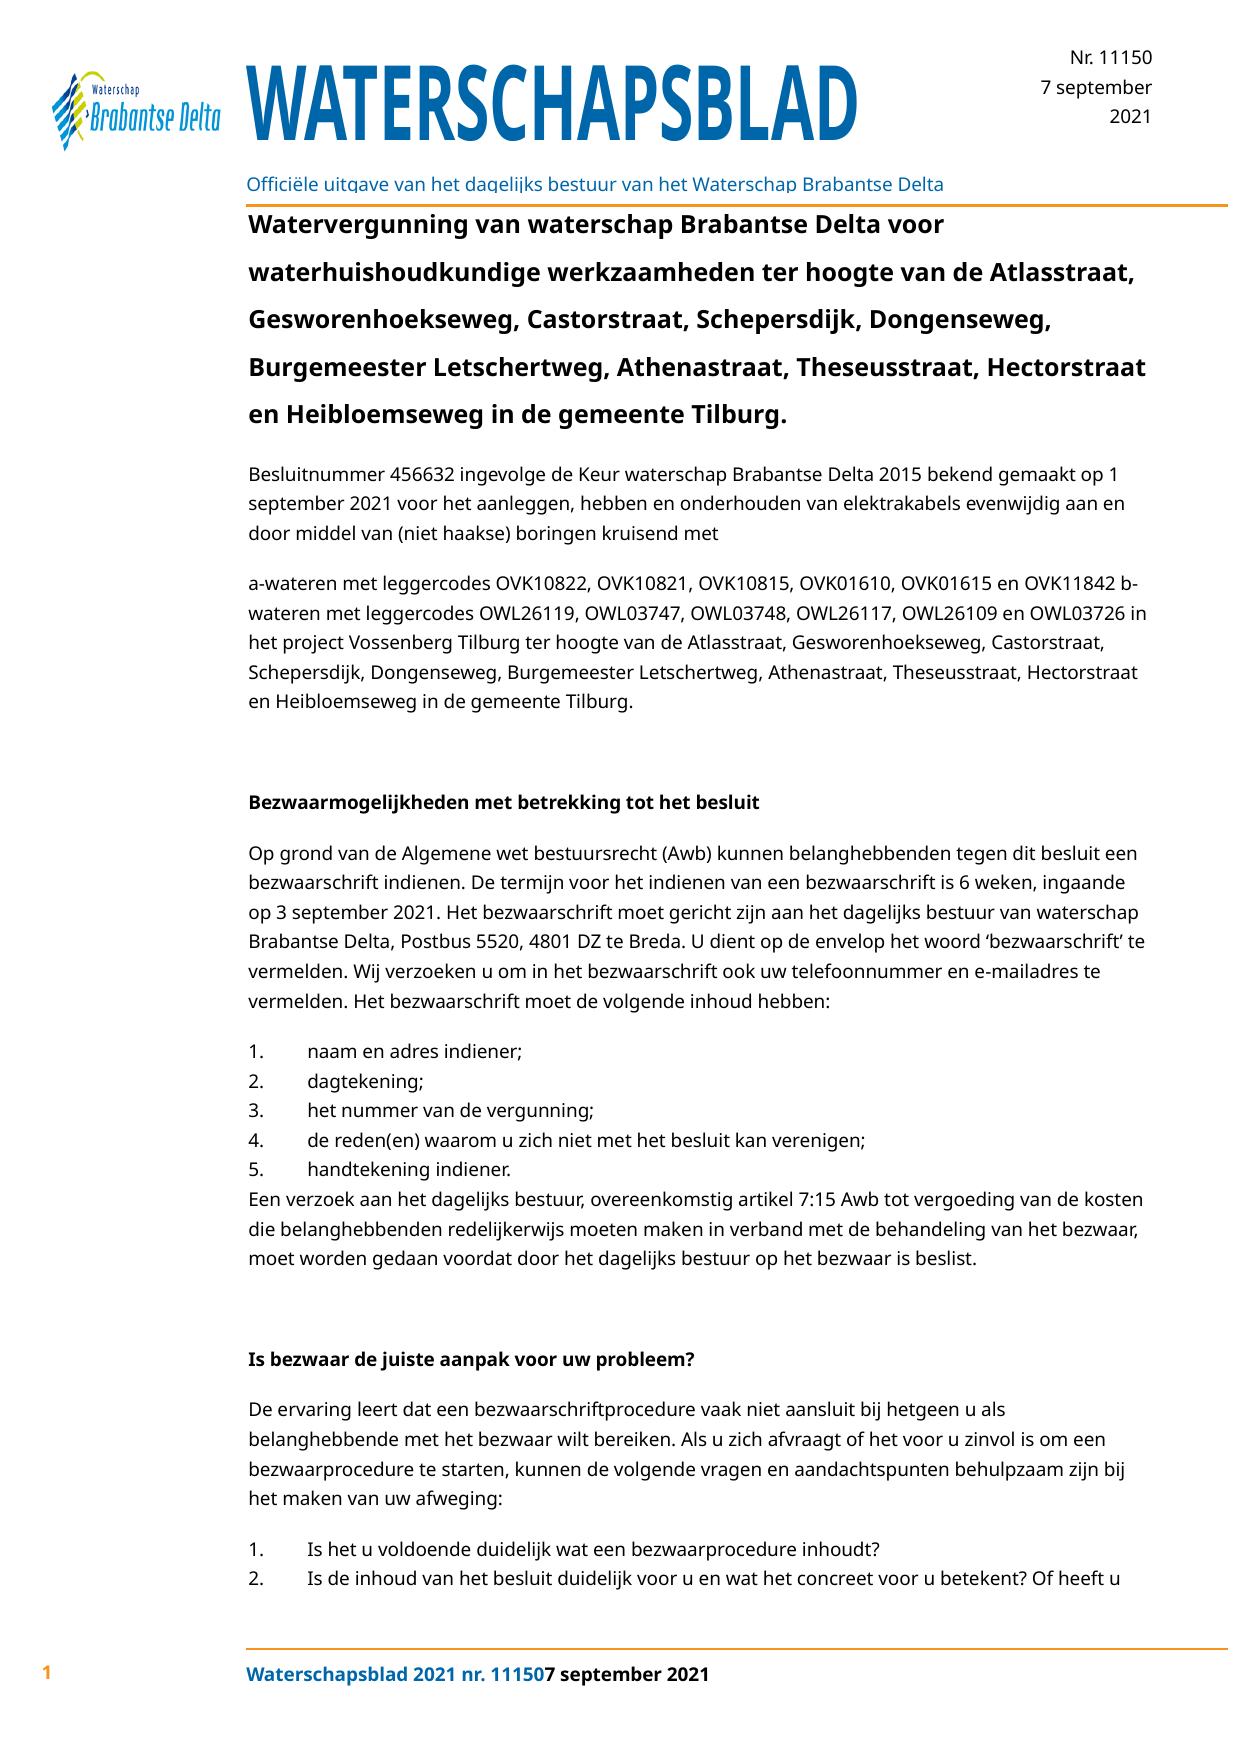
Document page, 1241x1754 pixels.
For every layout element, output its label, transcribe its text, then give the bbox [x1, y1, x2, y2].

text a-wateren met leggercodes OVK10822, OVK10821, OVK10815, OVK01610, OVK01615 en OVK11842 b-wateren met leggercodes OWL26119, OWL03747, OWL03748, OWL26117, OWL26109 en OWL03726 in het project Vossenberg Tilburg ter hoogte van de Atlasstraat, Gesworenhoekseweg, Castorstraat, Schepersdijk, Dongenseweg, Burgemeester Letschertweg, Athenastraat, Theseusstraat, Hectorstraat en Heibloemseweg in de gemeente Tilburg. [248, 570, 1152, 714]
list de reden(en) waarom u zich niet met het besluit kan verenigen; [248, 1127, 1152, 1153]
picture [41, 47, 231, 172]
list het nummer van de vergunning; [248, 1097, 1152, 1123]
text Is bezwaar de juiste aanpak voor uw probleem? [248, 1346, 1152, 1372]
text Bezwaarmogelijkheden met betrekking tot het besluit [248, 789, 1152, 815]
list handtekening indiener. [248, 1157, 1152, 1182]
text Besluitnummer 456632 ingevolge de Keur waterschap Brabantse Delta 2015 bekend gemaakt op 1 september 2021 voor het aanleggen, hebben en onderhouden van elektrakabels evenwijdig aan en door middel van (niet haakse) boringen kruisend met [248, 461, 1152, 546]
text Een verzoek aan het dagelijks bestuur, overeenkomstig artikel 7:15 Awb tot vergoeding van de kosten die belanghebbenden redelijkerwijs moeten maken in verband met de behandeling van het bezwaar, moet worden gedaan voordat door het dagelijks bestuur op het bezwaar is beslist. [248, 1186, 1152, 1271]
text Op grond van de Algemene wet bestuursrecht (Awb) kunnen belanghebbenden tegen dit besluit een bezwaarschrift indienen. De termijn voor het indienen van een bezwaarschrift is 6 weken, ingaande op 3 september 2021. Het bezwaarschrift moet gericht zijn aan het dagelijks bestuur van waterschap Brabantse Delta, Postbus 5520, 4801 DZ te Breda. U dient op de envelop het woord ‘bezwaarschrift’ te vermelden. Wij verzoeken u om in het bezwaarschrift ook uw telefoonnummer en e‑mailadres te vermelden. Het bezwaarschrift moet de volgende inhoud hebben: [248, 840, 1152, 1013]
list Is de inhoud van het besluit duidelijk voor u en wat het concreet voor u betekent? Of heeft u [248, 1565, 1152, 1591]
text De ervaring leert dat een bezwaarschriftprocedure vaak niet aansluit bij hetgeen u als belanghebbende met het bezwaar wilt bereiken. Als u zich afvraagt of het voor u zinvol is om een bezwaarprocedure te starten, kunnen de volgende vragen en aandachtspunten behulpzaam zijn bij het maken van uw afweging: [248, 1397, 1152, 1511]
list naam en adres indiener; [248, 1038, 1152, 1064]
list dagtekening; [248, 1068, 1152, 1093]
list Is het u voldoende duidelijk wat een bezwaarprocedure inhoudt? [248, 1536, 1152, 1561]
text Watervergunning van waterschap Brabantse Delta voor waterhuishoudkundige werkzaamheden ter hoogte van de Atlasstraat, Gesworenhoekseweg, Castorstraat, Schepersdijk, Dongenseweg, Burgemeester Letschertweg, Athenastraat, Theseusstraat, Hectorstraat en Heibloemseweg in de gemeente Tilburg. [248, 207, 1152, 431]
